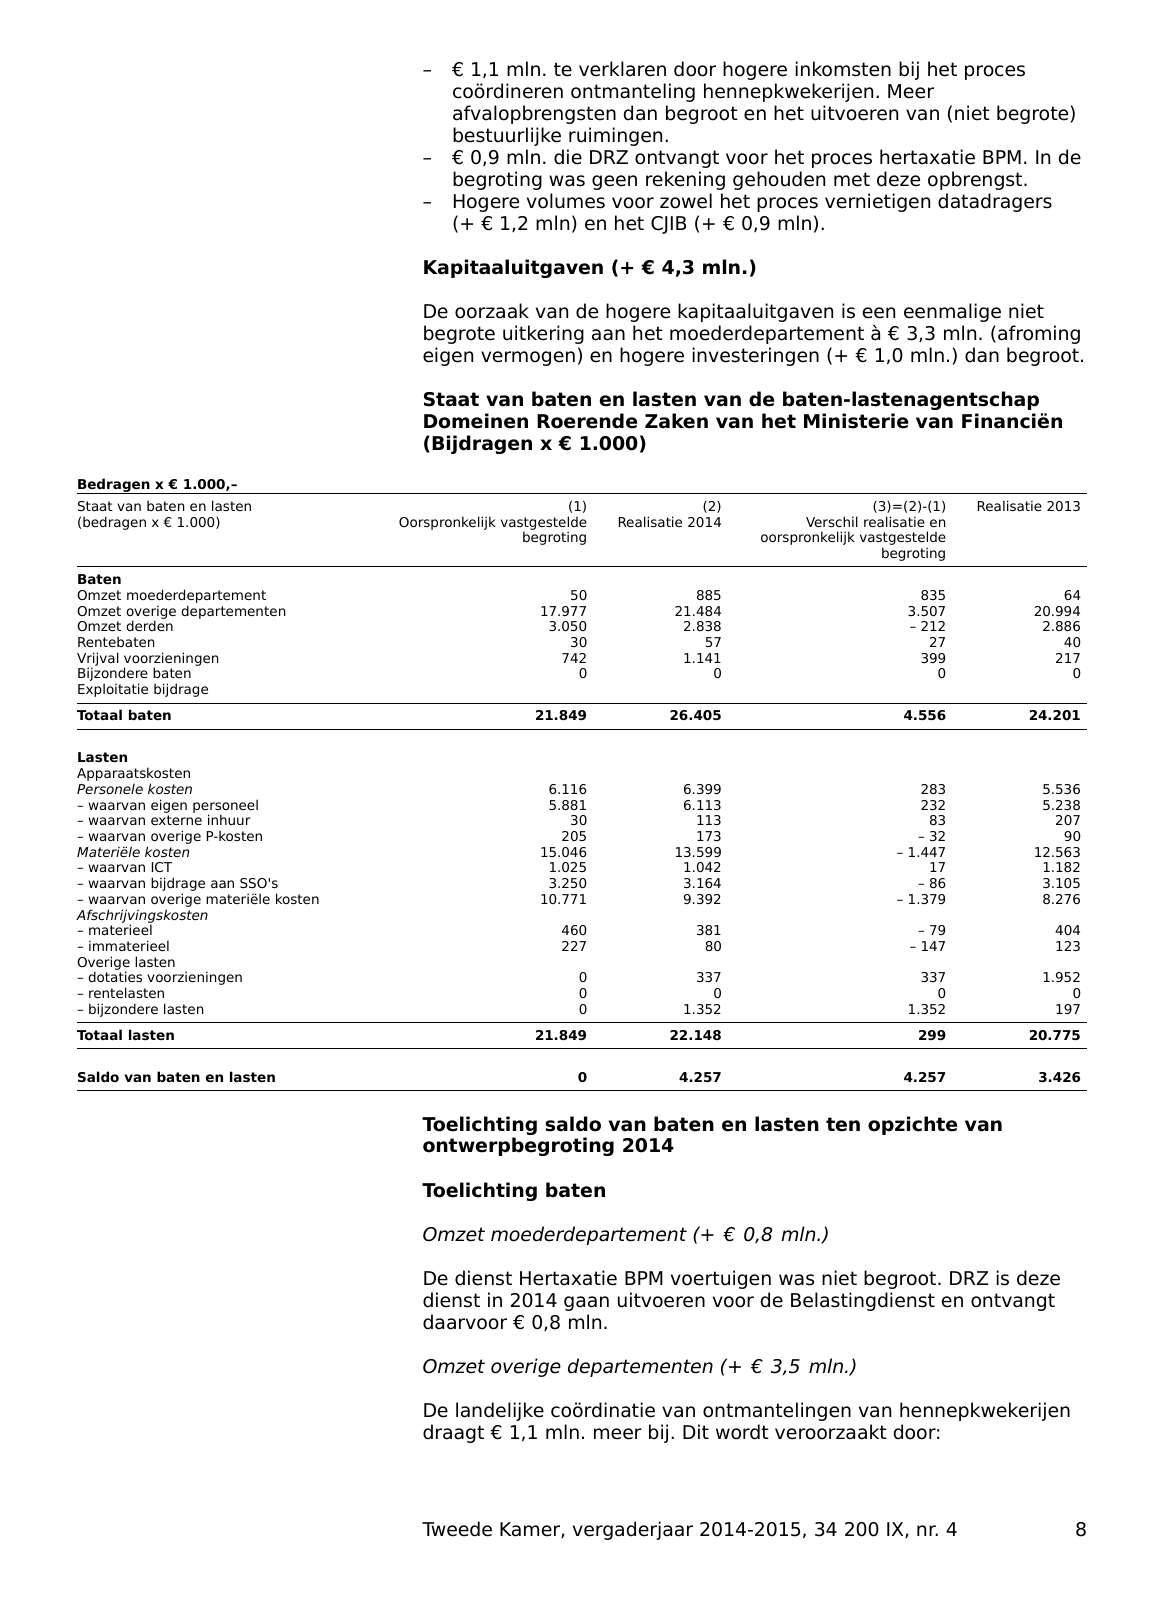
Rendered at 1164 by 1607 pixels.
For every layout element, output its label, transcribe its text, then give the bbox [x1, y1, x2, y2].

table_cell [952, 908, 1087, 923]
subtitle Kapitaaluitgaven (+ € 4,3 mln.) [422, 257, 1087, 279]
table_cell [728, 730, 952, 750]
table_cell 3.426 [952, 1070, 1087, 1090]
table_cell Realisatie 2013 [952, 494, 1087, 566]
table_cell 227 [369, 939, 593, 954]
table_cell [369, 682, 593, 702]
table_cell Omzet derden [77, 619, 368, 635]
table_cell 0 [369, 666, 593, 682]
text De dienst Hertaxatie BPM voertuigen was niet begroot. DRZ is deze dienst in 2014 gaan uitvoeren voor de Belastingdienst en ontvangt daarvoor € 0,8 mln. [422, 1268, 1087, 1334]
table_cell 6.116 [369, 782, 593, 797]
table_cell Rentebaten [77, 635, 368, 651]
table_cell 3.250 [369, 876, 593, 892]
table_cell Omzet moederdepartement [77, 588, 368, 603]
table_cell 0 [952, 986, 1087, 1002]
table_cell 381 [593, 923, 727, 939]
table_cell 0 [369, 986, 593, 1002]
table_cell 4.257 [728, 1070, 952, 1090]
table_cell – waarvan bijdrage aan SSO's [77, 876, 368, 892]
text – € 1,1 mln. te verklaren door hogere inkomsten bij het proces coördineren ontmanteling hennepkwekerijen. Meer afvalopbrengsten dan begroot en het uitvoeren van (niet begrote) bestuurlijke ruimingen. [422, 59, 1087, 147]
table_cell 3.050 [369, 619, 593, 635]
table_cell 20.775 [952, 1023, 1087, 1048]
table_cell 399 [728, 651, 952, 666]
table_cell 17.977 [369, 604, 593, 619]
table_cell 283 [728, 782, 952, 797]
table_cell – waarvan overige P-kosten [77, 829, 368, 844]
table_cell [728, 567, 952, 588]
table_cell [728, 682, 952, 702]
table_cell 1.352 [728, 1002, 952, 1022]
table_cell – 79 [728, 923, 952, 939]
table_cell – 147 [728, 939, 952, 954]
table_cell [952, 750, 1087, 766]
table_cell 232 [728, 797, 952, 813]
table_cell [728, 1049, 952, 1070]
table_cell [593, 730, 727, 750]
table_cell 0 [369, 1070, 593, 1090]
table_cell 404 [952, 923, 1087, 939]
table_cell Exploitatie bijdrage [77, 682, 368, 702]
table_cell [593, 766, 727, 782]
table_cell 8.276 [952, 892, 1087, 907]
table_cell [593, 682, 727, 702]
table_cell – 32 [728, 829, 952, 844]
table_cell 57 [593, 635, 727, 651]
table_cell 1.025 [369, 860, 593, 876]
table_cell [369, 908, 593, 923]
table_cell 1.141 [593, 651, 727, 666]
table_cell (2) Realisatie 2014 [593, 494, 727, 566]
table_cell [952, 567, 1087, 588]
table_cell Saldo van baten en lasten [77, 1070, 368, 1090]
subtitle Staat van baten en lasten van de baten-lastenagentschap Domeinen Roerende Zaken van het Ministerie van Financiën (Bijdragen x € 1.000) [422, 389, 1087, 455]
table_cell 21.849 [369, 1023, 593, 1048]
table_cell 113 [593, 813, 727, 829]
table_cell 885 [593, 588, 727, 603]
table_cell 4.257 [593, 1070, 727, 1090]
table_cell [593, 567, 727, 588]
table_cell – rentelasten [77, 986, 368, 1002]
table_cell 0 [728, 666, 952, 682]
table_cell – 1.379 [728, 892, 952, 907]
table_cell 22.148 [593, 1023, 727, 1048]
table_cell [728, 750, 952, 766]
table_cell 207 [952, 813, 1087, 829]
table_cell 0 [593, 666, 727, 682]
table_header Bedragen x € 1.000,– [77, 477, 1087, 493]
table_cell 0 [952, 666, 1087, 682]
table_cell Vrijval voorzieningen [77, 651, 368, 666]
table_cell [728, 766, 952, 782]
table_cell Totaal lasten [77, 1023, 368, 1048]
table_cell 123 [952, 939, 1087, 954]
table_cell – 212 [728, 619, 952, 635]
table_cell 0 [728, 986, 952, 1002]
table_cell [728, 955, 952, 970]
table_cell – materieel [77, 923, 368, 939]
subtitle Toelichting saldo van baten en lasten ten opzichte van ontwerpbegroting 2014 [422, 1113, 1087, 1157]
table_cell 13.599 [593, 845, 727, 860]
table_cell 299 [728, 1023, 952, 1048]
table_cell 9.392 [593, 892, 727, 907]
table_cell Afschrijvingskosten [77, 908, 368, 923]
table_cell [593, 750, 727, 766]
text De oorzaak van de hogere kapitaaluitgaven is een eenmalige niet begrote uitkering aan het moederdepartement à € 3,3 mln. (afroming eigen vermogen) en hogere investeringen (+ € 1,0 mln.) dan begroot. [422, 301, 1087, 367]
table_cell 27 [728, 635, 952, 651]
table_cell 1.182 [952, 860, 1087, 876]
table_cell (1) Oorspronkelijk vastgestelde begroting [369, 494, 593, 566]
table_cell Baten [77, 567, 368, 588]
subtitle Toelichting baten [422, 1179, 1087, 1202]
table_cell 15.046 [369, 845, 593, 860]
subtitle Omzet moederdepartement (+ € 0,8 mln.) [422, 1224, 1087, 1246]
table_cell [593, 955, 727, 970]
table_cell 5.881 [369, 797, 593, 813]
table_cell 30 [369, 635, 593, 651]
table_cell 40 [952, 635, 1087, 651]
table_cell [952, 730, 1087, 750]
table_cell 64 [952, 588, 1087, 603]
table_cell 197 [952, 1002, 1087, 1022]
table_cell 5.238 [952, 797, 1087, 813]
table_cell (3)=(2)-(1) Verschil realisatie en oorspronkelijk vastgestelde begroting [728, 494, 952, 566]
table_cell [369, 955, 593, 970]
subtitle Omzet overige departementen (+ € 3,5 mln.) [422, 1356, 1087, 1378]
text – Hogere volumes voor zowel het proces vernietigen datadragers (+ € 1,2 mln) en het CJIB (+ € 0,9 mln). [422, 191, 1087, 235]
table_cell 205 [369, 829, 593, 844]
table_cell 0 [593, 986, 727, 1002]
table_cell 21.849 [369, 704, 593, 729]
table_cell Personele kosten [77, 782, 368, 797]
table_cell – immaterieel [77, 939, 368, 954]
table_cell 5.536 [952, 782, 1087, 797]
table_cell 1.352 [593, 1002, 727, 1022]
table_cell – bijzondere lasten [77, 1002, 368, 1022]
table_cell 337 [728, 970, 952, 986]
table_cell 0 [369, 970, 593, 986]
table_cell 460 [369, 923, 593, 939]
table_cell – dotaties voorzieningen [77, 970, 368, 986]
text – € 0,9 mln. die DRZ ontvangt voor het proces hertaxatie BPM. In de begroting was geen rekening gehouden met deze opbrengst. [422, 147, 1087, 191]
table_cell [77, 1049, 368, 1070]
table_cell [369, 730, 593, 750]
table_cell 26.405 [593, 704, 727, 729]
table_cell 742 [369, 651, 593, 666]
table_cell 20.994 [952, 604, 1087, 619]
table_cell [952, 1049, 1087, 1070]
table_cell 17 [728, 860, 952, 876]
table_cell 1.952 [952, 970, 1087, 986]
table_cell Totaal baten [77, 704, 368, 729]
table_cell 4.556 [728, 704, 952, 729]
table_cell [369, 567, 593, 588]
table_cell 1.042 [593, 860, 727, 876]
table_cell 80 [593, 939, 727, 954]
table_cell 3.105 [952, 876, 1087, 892]
table_cell – 86 [728, 876, 952, 892]
table_cell [728, 908, 952, 923]
table_cell [369, 766, 593, 782]
table_cell [952, 766, 1087, 782]
table_cell 3.507 [728, 604, 952, 619]
table_cell Apparaatskosten [77, 766, 368, 782]
table_cell Bijzondere baten [77, 666, 368, 682]
table_cell – 1.447 [728, 845, 952, 860]
table_cell 6.399 [593, 782, 727, 797]
table_cell [77, 730, 368, 750]
table_cell [952, 682, 1087, 702]
table_cell 173 [593, 829, 727, 844]
table_cell 217 [952, 651, 1087, 666]
table_cell 2.838 [593, 619, 727, 635]
table_cell Omzet overige departementen [77, 604, 368, 619]
table_cell 2.886 [952, 619, 1087, 635]
table_cell Staat van baten en lasten (bedragen x € 1.000) [77, 494, 368, 566]
table_cell 90 [952, 829, 1087, 844]
table_cell [369, 1049, 593, 1070]
table_cell 3.164 [593, 876, 727, 892]
table_cell 50 [369, 588, 593, 603]
text De landelijke coördinatie van ontmantelingen van hennepkwekerijen draagt € 1,1 mln. meer bij. Dit wordt veroorzaakt door: [422, 1400, 1087, 1444]
table_cell 835 [728, 588, 952, 603]
table_cell 24.201 [952, 704, 1087, 729]
table_cell 30 [369, 813, 593, 829]
table_cell Overige lasten [77, 955, 368, 970]
table_cell [952, 955, 1087, 970]
table_cell Lasten [77, 750, 368, 766]
table_cell [593, 1049, 727, 1070]
table_cell 337 [593, 970, 727, 986]
table_cell – waarvan overige materiële kosten [77, 892, 368, 907]
table_cell – waarvan ICT [77, 860, 368, 876]
table_cell – waarvan externe inhuur [77, 813, 368, 829]
table_cell 6.113 [593, 797, 727, 813]
table_cell 83 [728, 813, 952, 829]
table_cell Materiële kosten [77, 845, 368, 860]
table_cell 21.484 [593, 604, 727, 619]
table_cell 12.563 [952, 845, 1087, 860]
table_cell – waarvan eigen personeel [77, 797, 368, 813]
table_cell [369, 750, 593, 766]
table_cell 0 [369, 1002, 593, 1022]
table_cell 10.771 [369, 892, 593, 907]
table_cell [593, 908, 727, 923]
